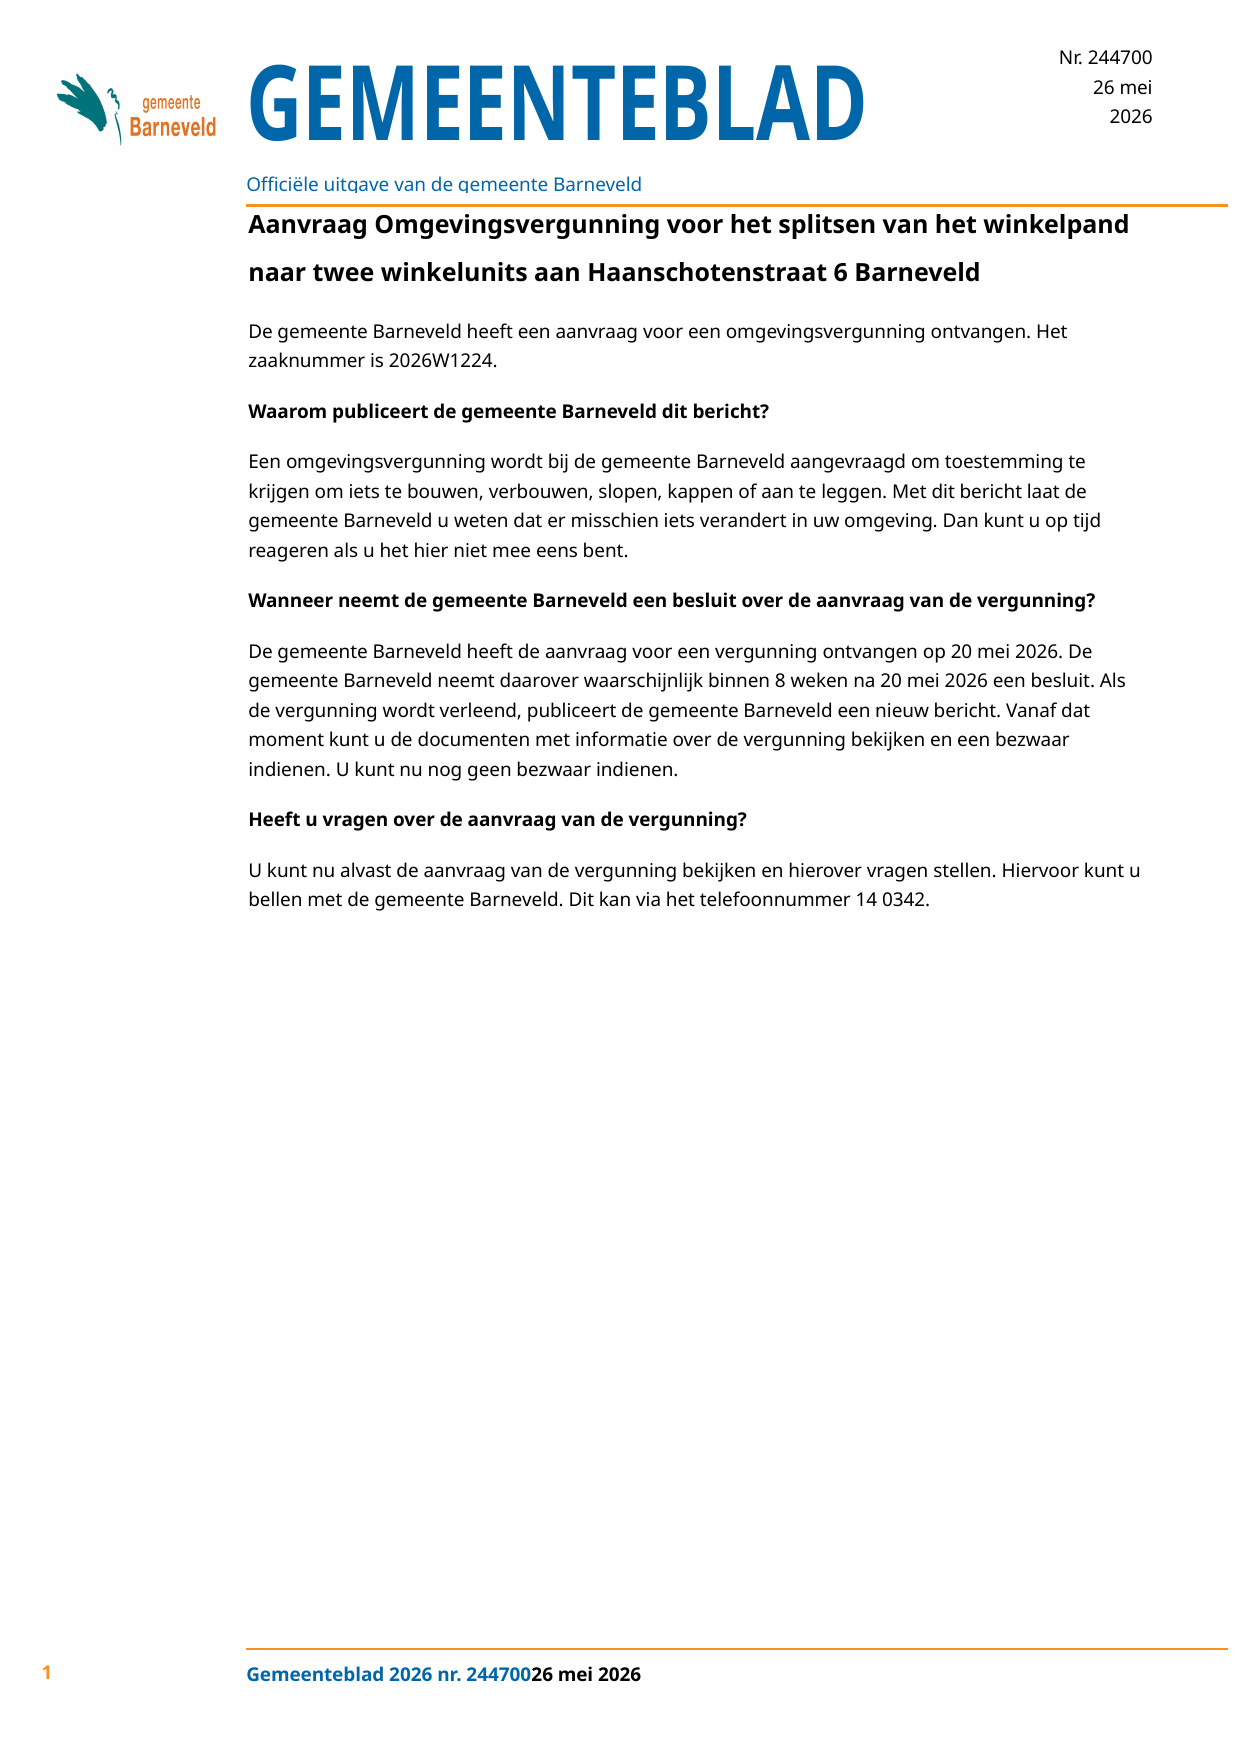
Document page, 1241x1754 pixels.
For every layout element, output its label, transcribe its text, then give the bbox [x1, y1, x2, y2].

text Wanneer neemt de gemeente Barneveld een besluit over de aanvraag van de vergunning? [248, 587, 1152, 613]
text Aanvraag Omgevingsvergunning voor het splitsen van het winkelpand naar twee winkelunits aan Haanschotenstraat 6 Barneveld [248, 207, 1152, 288]
text De gemeente Barneveld heeft een aanvraag voor een omgevingsvergunning ontvangen. Het zaaknummer is 2026W1224. [248, 318, 1152, 373]
text De gemeente Barneveld heeft de aanvraag voor een vergunning ontvangen op 20 mei 2026. De gemeente Barneveld neemt daarover waarschijnlijk binnen 8 weken na 20 mei 2026 een besluit. Als de vergunning wordt verleend, publiceert de gemeente Barneveld een nieuw bericht. Vanaf dat moment kunt u de documenten met informatie over de vergunning bekijken en een bezwaar indienen. U kunt nu nog geen bezwaar indienen. [248, 638, 1152, 782]
picture [41, 47, 231, 172]
text Heeft u vragen over de aanvraag van de vergunning? [248, 807, 1152, 832]
text U kunt nu alvast de aanvraag van de vergunning bekijken en hierover vragen stellen. Hiervoor kunt u bellen met de gemeente Barneveld. Dit kan via het telefoonnummer 14 0342. [248, 857, 1152, 912]
text Een omgevingsvergunning wordt bij de gemeente Barneveld aangevraagd om toestemming te krijgen om iets te bouwen, verbouwen, slopen, kappen of aan te leggen. Met dit bericht laat de gemeente Barneveld u weten dat er misschien iets verandert in uw omgeving. Dan kunt u op tijd reageren als u het hier niet mee eens bent. [248, 448, 1152, 563]
text Waarom publiceert de gemeente Barneveld dit bericht? [248, 398, 1152, 424]
